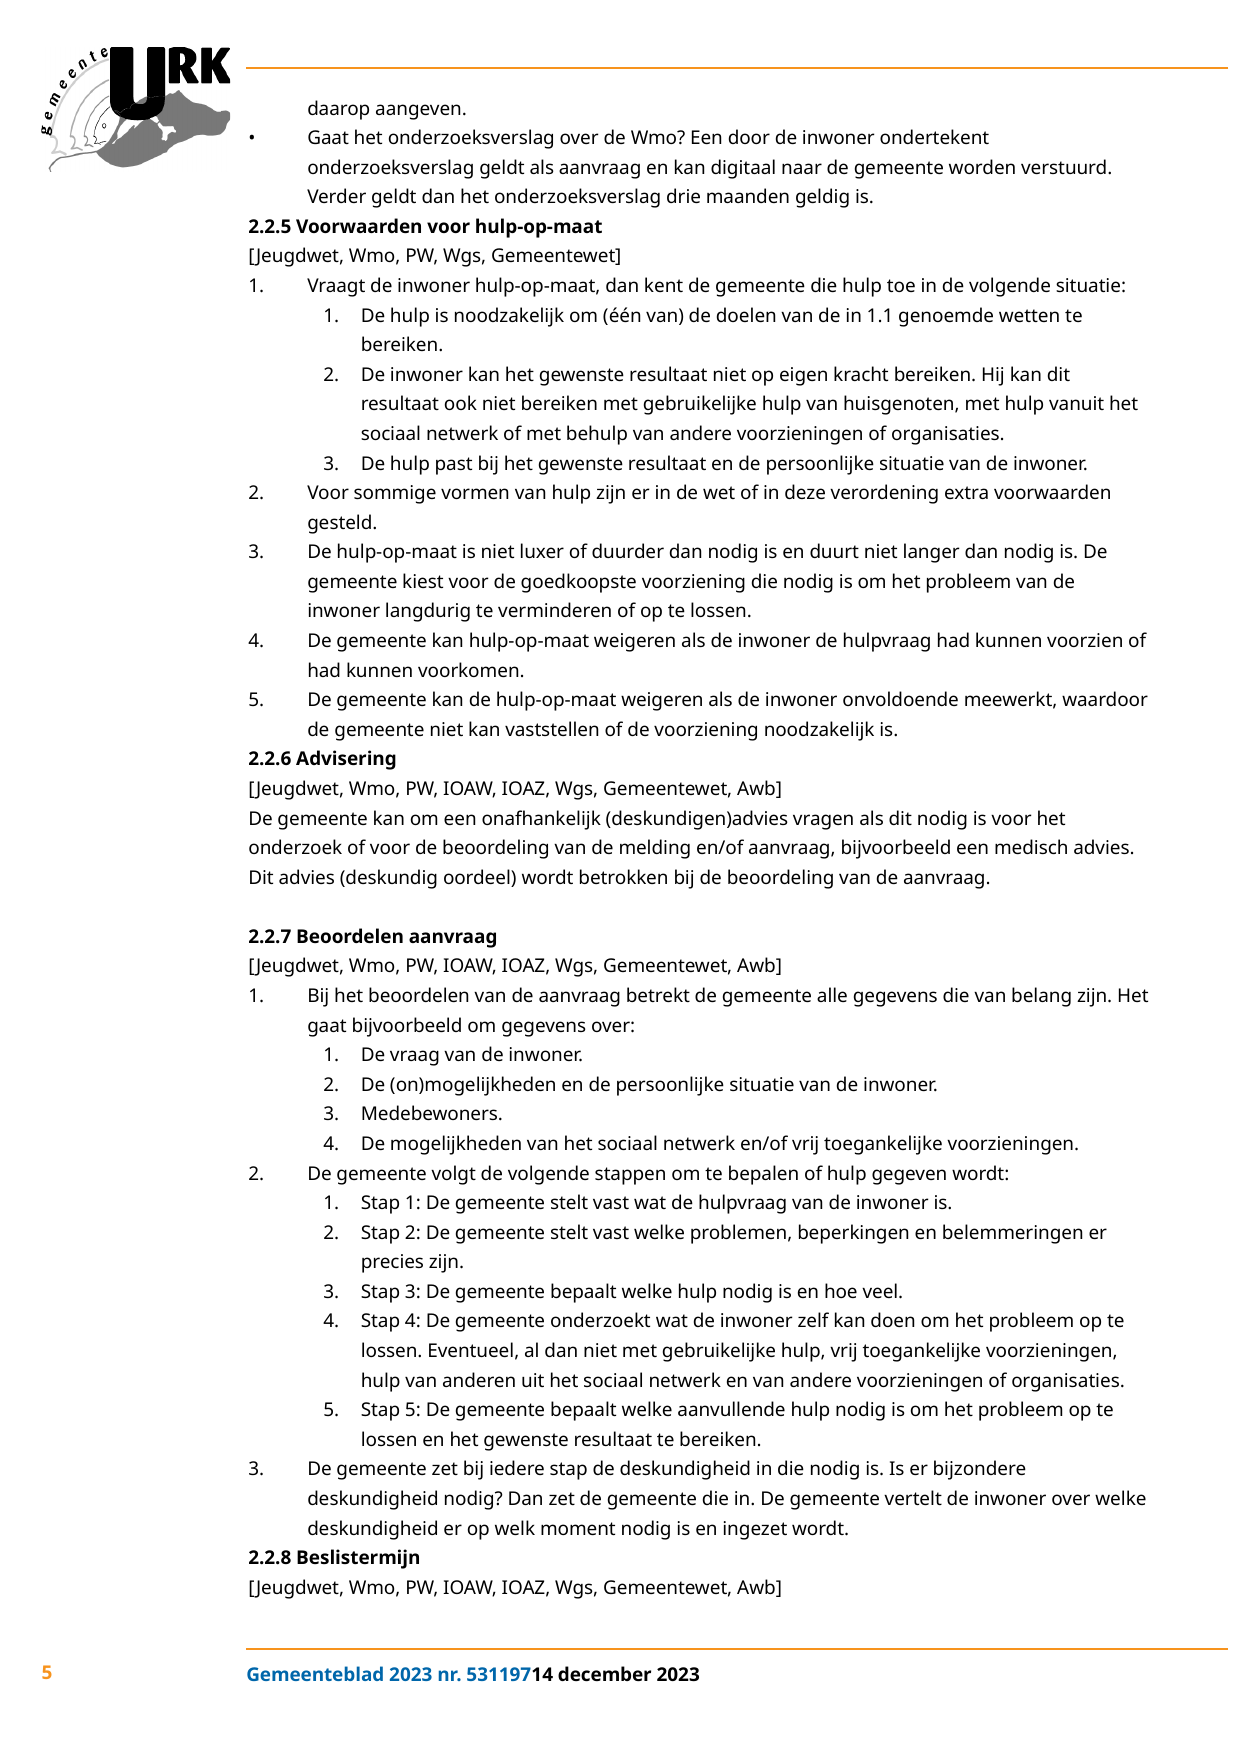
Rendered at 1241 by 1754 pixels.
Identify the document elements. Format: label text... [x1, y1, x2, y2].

list Stap 4: De gemeente onderzoekt wat de inwoner zelf kan doen om het probleem op te lossen. Eventueel, al dan niet met gebruikelijke hulp, vrij toegankelijke voorzieningen, hulp van anderen uit het sociaal netwerk en van andere voorzieningen of organisaties. [323, 1308, 1152, 1393]
list Stap 2: De gemeente stelt vast welke problemen, beperkingen en belemmeringen er precies zijn. [323, 1219, 1152, 1274]
list Bij het beoordelen van de aanvraag betrekt de gemeente alle gegevens die van belang zijn. Het gaat bijvoorbeeld om gegevens over: [248, 982, 1152, 1038]
list De hulp is noodzakelijk om (één van) de doelen van de in 1.1 genoemde wetten te bereiken. [323, 302, 1152, 357]
text [Jeugdwet, Wmo, PW, IOAW, IOAZ, Wgs, Gemeentewet, Awb] [248, 953, 1152, 978]
list De gemeente kan hulp-op-maat weigeren als de inwoner de hulpvraag had kunnen voorzien of had kunnen voorkomen. [248, 627, 1152, 683]
list Medebewoners. [323, 1101, 1152, 1126]
list Stap 3: De gemeente bepaalt welke hulp nodig is en hoe veel. [323, 1278, 1152, 1304]
text De gemeente kan om een onafhankelijk (deskundigen)advies vragen als dit nodig is voor het onderzoek of voor de beoordeling van de melding en/of aanvraag, bijvoorbeeld een medisch advies. Dit advies (deskundig oordeel) wordt betrokken bij de beoordeling van de aanvraag. [248, 805, 1152, 890]
list De vraag van de inwoner. [323, 1041, 1152, 1067]
list Gaat het onderzoeksverslag over de Wmo? Een door de inwoner ondertekent onderzoeksverslag geldt als aanvraag en kan digitaal naar de gemeente worden verstuurd. Verder geldt dan het onderzoeksverslag drie maanden geldig is. [248, 124, 1152, 209]
list Stap 5: De gemeente bepaalt welke aanvullende hulp nodig is om het probleem op te lossen en het gewenste resultaat te bereiken. [323, 1396, 1152, 1452]
text 2.2.5 Voorwaarden voor hulp-op-maat [248, 213, 1152, 239]
text [Jeugdwet, Wmo, PW, IOAW, IOAZ, Wgs, Gemeentewet, Awb] [248, 1574, 1152, 1600]
text 2.2.8 Beslistermijn [248, 1544, 1152, 1570]
list Vraagt de inwoner hulp-op-maat, dan kent de gemeente die hulp toe in de volgende situatie: [248, 272, 1152, 298]
list daarop aangeven. [248, 95, 1152, 121]
list De gemeente kan de hulp-op-maat weigeren als de inwoner onvoldoende meewerkt, waardoor de gemeente niet kan vaststellen of de voorziening noodzakelijk is. [248, 686, 1152, 742]
list De inwoner kan het gewenste resultaat niet op eigen kracht bereiken. Hij kan dit resultaat ook niet bereiken met gebruikelijke hulp van huisgenoten, met hulp vanuit het sociaal netwerk of met behulp van andere voorzieningen of organisaties. [323, 361, 1152, 446]
list De hulp-op-maat is niet luxer of duurder dan nodig is en duurt niet langer dan nodig is. De gemeente kiest voor de goedkoopste voorziening die nodig is om het probleem van de inwoner langdurig te verminderen of op te lossen. [248, 538, 1152, 623]
list De gemeente volgt de volgende stappen om te bepalen of hulp gegeven wordt: [248, 1160, 1152, 1186]
list De mogelijkheden van het sociaal netwerk en/of vrij toegankelijke voorzieningen. [323, 1130, 1152, 1156]
text [Jeugdwet, Wmo, PW, IOAW, IOAZ, Wgs, Gemeentewet, Awb] [248, 775, 1152, 801]
text 2.2.7 Beoordelen aanvraag [248, 923, 1152, 949]
text 2.2.6 Advisering [248, 746, 1152, 771]
list De gemeente zet bij iedere stap de deskundigheid in die nodig is. Is er bijzondere deskundigheid nodig? Dan zet de gemeente die in. De gemeente vertelt de inwoner over welke deskundigheid er op welk moment nodig is en ingezet wordt. [248, 1456, 1152, 1541]
text [Jeugdwet, Wmo, PW, Wgs, Gemeentewet] [248, 243, 1152, 268]
list De (on)mogelijkheden en de persoonlijke situatie van de inwoner. [323, 1071, 1152, 1097]
list Voor sommige vormen van hulp zijn er in de wet of in deze verordening extra voorwaarden gesteld. [248, 479, 1152, 535]
picture [41, 47, 231, 172]
list De hulp past bij het gewenste resultaat en de persoonlijke situatie van de inwoner. [323, 450, 1152, 476]
list Stap 1: De gemeente stelt vast wat de hulpvraag van de inwoner is. [323, 1189, 1152, 1215]
